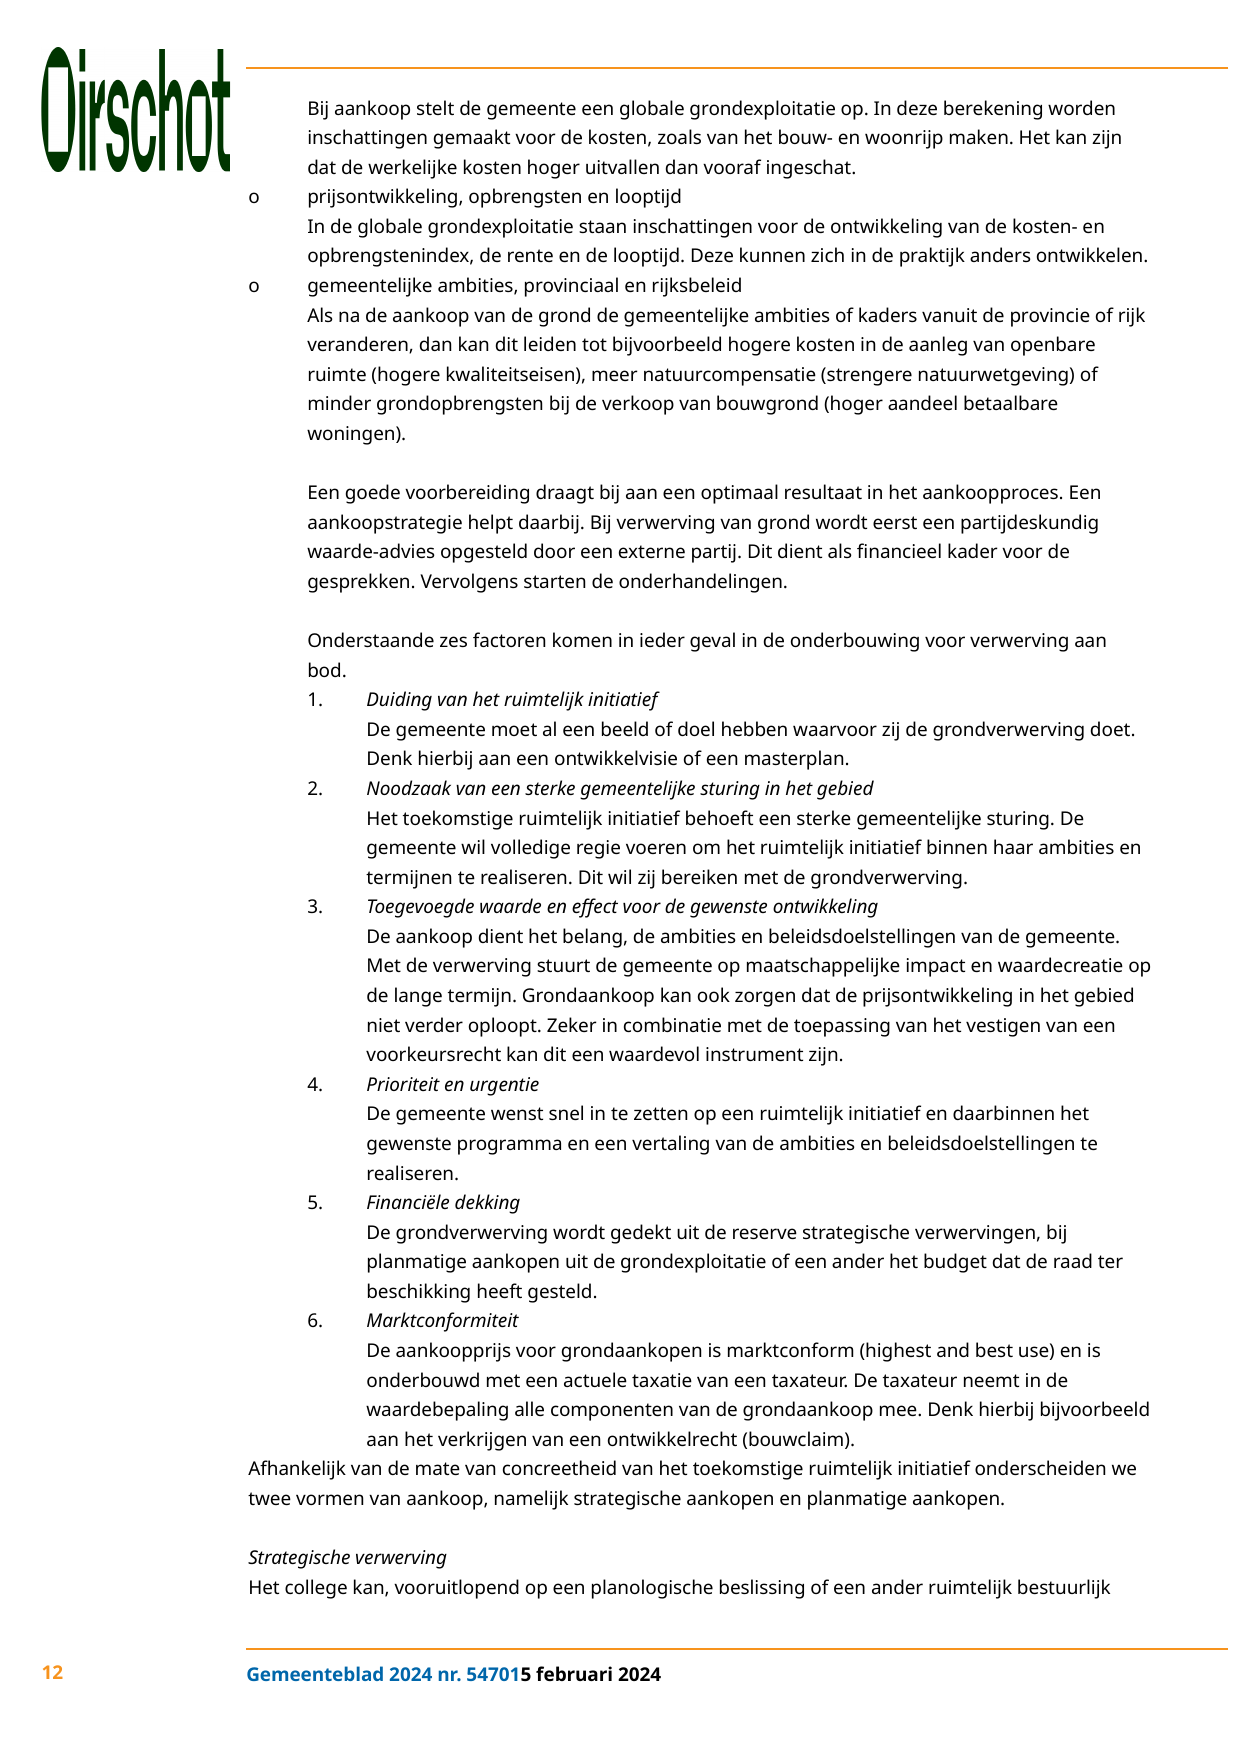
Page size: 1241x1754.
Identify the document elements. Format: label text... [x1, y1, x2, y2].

list De grondverwerving wordt gedekt uit de reserve strategische verwervingen, bij planmatige aankopen uit de grondexploitatie of een ander het budget dat de raad ter beschikking heeft gesteld. [307, 1219, 1152, 1304]
list Duiding van het ruimtelijk initiatief [307, 686, 1152, 712]
list Bij aankoop stelt de gemeente een globale grondexploitatie op. In deze berekening worden inschattingen gemaakt voor de kosten, zoals van het bouw- en woonrijp maken. Het kan zijn dat de werkelijke kosten hoger uitvallen dan vooraf ingeschat. [248, 95, 1152, 180]
list De gemeente moet al een beeld of doel hebben waarvoor zij de grondverwerving doet. Denk hierbij aan een ontwikkelvisie of een masterplan. [307, 716, 1152, 771]
list Toegevoegde waarde en effect voor de gewenste ontwikkeling [307, 893, 1152, 919]
list De aankoop dient het belang, de ambities en beleidsdoelstellingen van de gemeente. Met de verwerving stuurt de gemeente op maatschappelijke impact en waardecreatie op de lange termijn. Grondaankoop kan ook zorgen dat de prijsontwikkeling in het gebied niet verder oploopt. Zeker in combinatie met de toepassing van het vestigen van een voorkeursrecht kan dit een waardevol instrument zijn. [307, 923, 1152, 1067]
list Onderstaande zes factoren komen in ieder geval in de onderbouwing voor verwerving aan bod. [248, 627, 1152, 683]
list prijsontwikkeling, opbrengsten en looptijd [248, 183, 1152, 209]
list Als na de aankoop van de grond de gemeentelijke ambities of kaders vanuit de provincie of rijk veranderen, dan kan dit leiden tot bijvoorbeeld hogere kosten in de aanleg van openbare ruimte (hogere kwaliteitseisen), meer natuurcompensatie (strengere natuurwetgeving) of minder grondopbrengsten bij de verkoop van bouwgrond (hoger aandeel betaalbare woningen). [248, 302, 1152, 446]
list Noodzaak van een sterke gemeentelijke sturing in het gebied [307, 775, 1152, 801]
list De gemeente wenst snel in te zetten op een ruimtelijk initiatief en daarbinnen het gewenste programma en een vertaling van de ambities en beleidsdoelstellingen te realiseren. [307, 1101, 1152, 1186]
list De aankoopprijs voor grondaankopen is marktconform (highest and best use) en is onderbouwd met een actuele taxatie van een taxateur. De taxateur neemt in de waardebepaling alle componenten van de grondaankoop mee. Denk hierbij bijvoorbeeld aan het verkrijgen van een ontwikkelrecht (bouwclaim). [307, 1337, 1152, 1452]
list Marktconformiteit [307, 1308, 1152, 1333]
picture [41, 47, 231, 172]
text Het college kan, vooruitlopend op een planologische beslissing of een ander ruimtelijk bestuurlijk [248, 1574, 1152, 1600]
list Een goede voorbereiding draagt bij aan een optimaal resultaat in het aankoopproces. Een aankoopstrategie helpt daarbij. Bij verwerving van grond wordt eerst een partijdeskundig waarde-advies opgesteld door een externe partij. Dit dient als financieel kader voor de gesprekken. Vervolgens starten de onderhandelingen. [248, 479, 1152, 594]
list Het toekomstige ruimtelijk initiatief behoeft een sterke gemeentelijke sturing. De gemeente wil volledige regie voeren om het ruimtelijk initiatief binnen haar ambities en termijnen te realiseren. Dit wil zij bereiken met de grondverwerving. [307, 805, 1152, 890]
list gemeentelijke ambities, provinciaal en rijksbeleid [248, 272, 1152, 298]
text Strategische verwerving [248, 1544, 1152, 1570]
list Financiële dekking [307, 1189, 1152, 1215]
list In de globale grondexploitatie staan inschattingen voor de ontwikkeling van de kosten- en opbrengstenindex, de rente en de looptijd. Deze kunnen zich in de praktijk anders ontwikkelen. [248, 213, 1152, 268]
text Afhankelijk van de mate van concreetheid van het toekomstige ruimtelijk initiatief onderscheiden we twee vormen van aankoop, namelijk strategische aankopen en planmatige aankopen. [248, 1456, 1152, 1511]
list Prioriteit en urgentie [307, 1071, 1152, 1097]
